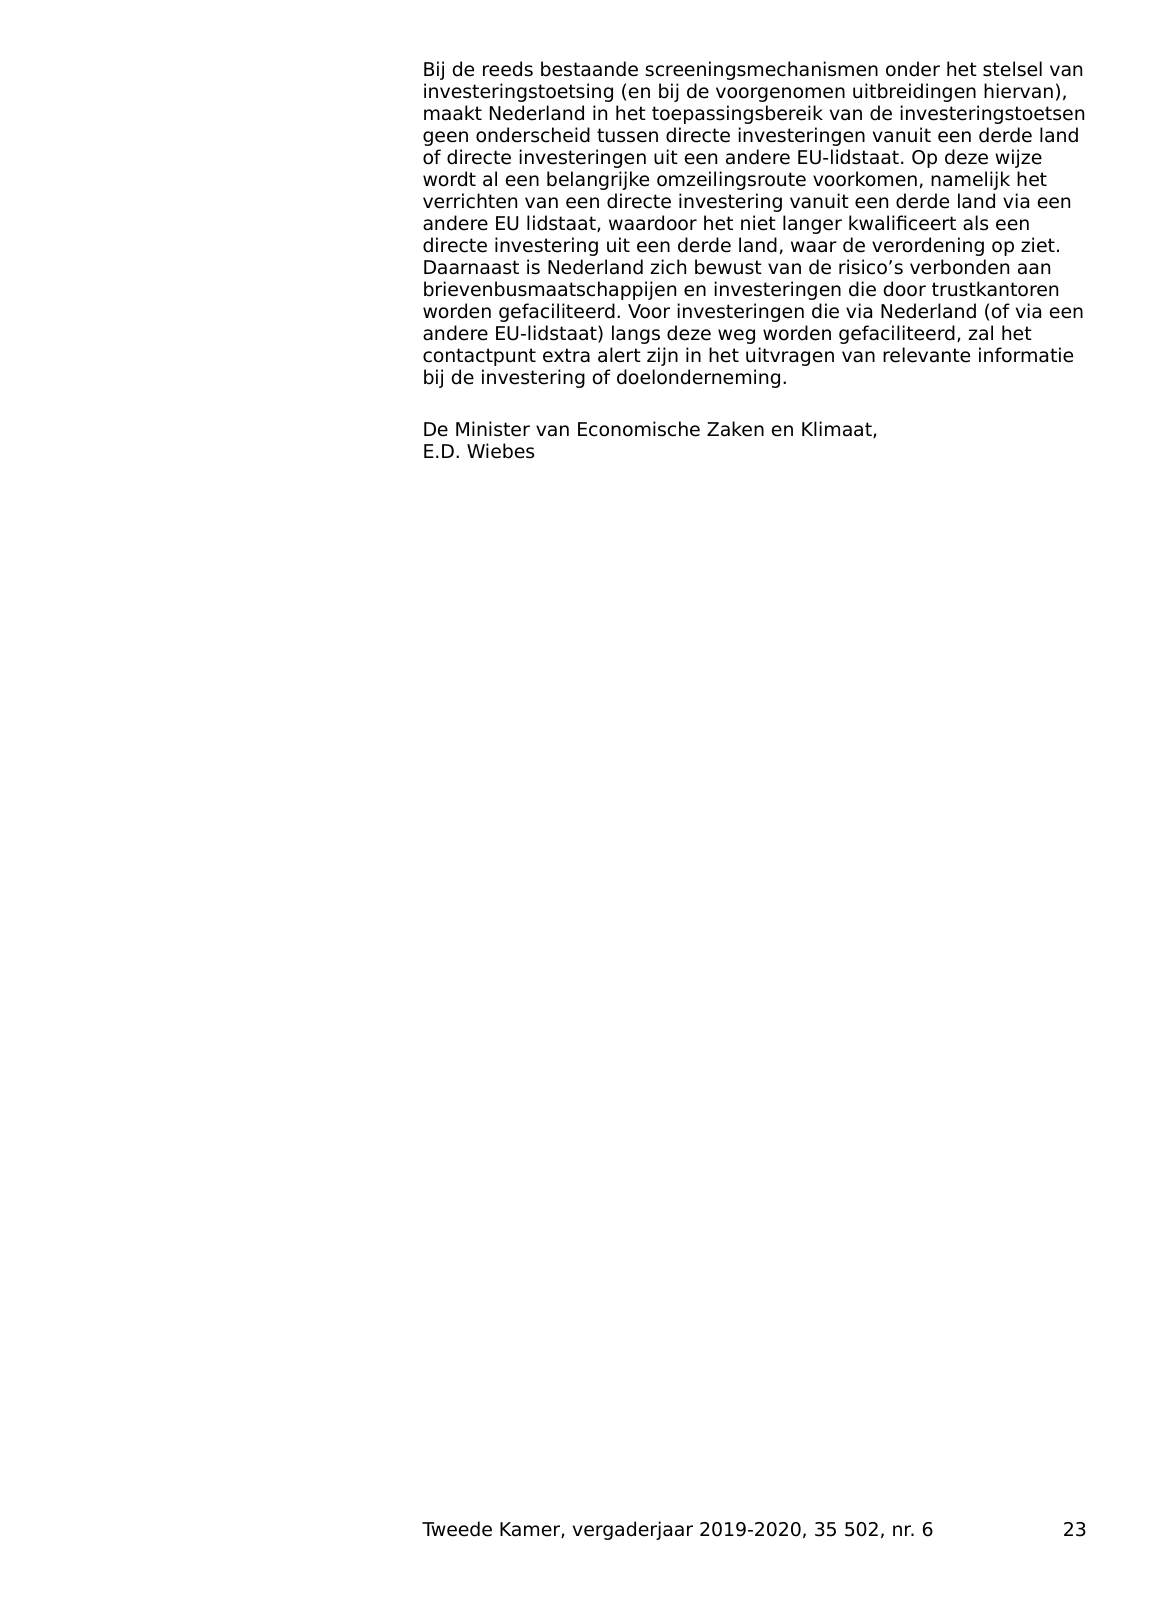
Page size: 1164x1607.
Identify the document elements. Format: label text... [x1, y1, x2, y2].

text De Minister van Economische Zaken en Klimaat, E.D. Wiebes [422, 419, 1087, 463]
text Bij de reeds bestaande screeningsmechanismen onder het stelsel van investeringstoetsing (en bij de voorgenomen uitbreidingen hiervan), maakt Nederland in het toepassingsbereik van de investeringstoetsen geen onderscheid tussen directe investeringen vanuit een derde land of directe investeringen uit een andere EU-lidstaat. Op deze wijze wordt al een belangrijke omzeilingsroute voorkomen, namelijk het verrichten van een directe investering vanuit een derde land via een andere EU lidstaat, waardoor het niet langer kwalificeert als een directe investering uit een derde land, waar de verordening op ziet. Daarnaast is Nederland zich bewust van de risico’s verbonden aan brievenbusmaatschappijen en investeringen die door trustkantoren worden gefaciliteerd. Voor investeringen die via Nederland (of via een andere EU-lidstaat) langs deze weg worden gefaciliteerd, zal het contactpunt extra alert zijn in het uitvragen van relevante informatie bij de investering of doelonderneming. [422, 59, 1087, 389]
